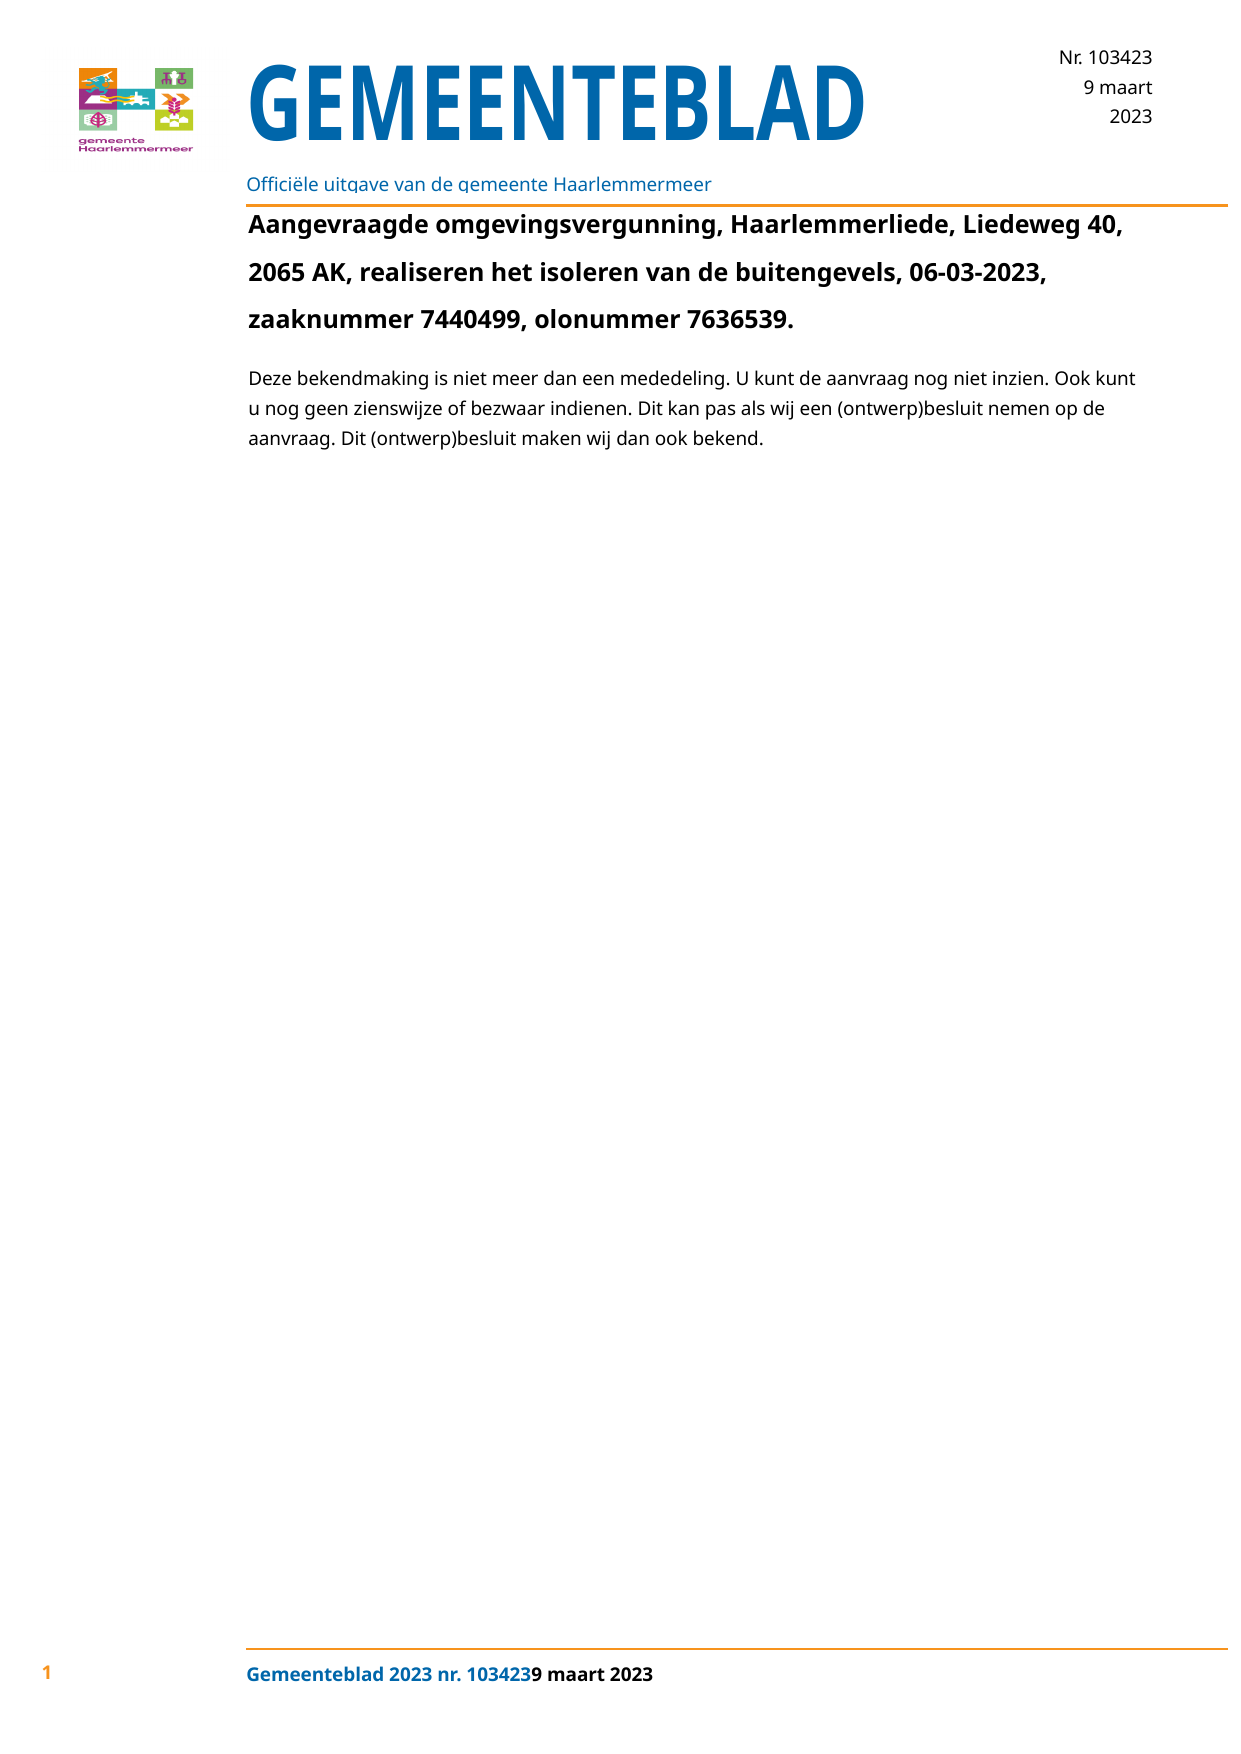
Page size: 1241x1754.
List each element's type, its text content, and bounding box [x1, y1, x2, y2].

text Aangevraagde omgevingsvergunning, Haarlemmerliede, Liedeweg 40, 2065 AK, realiseren het isoleren van de buitengevels, 06-03-2023, zaaknummer 7440499, olonummer 7636539. [248, 207, 1152, 336]
picture [41, 47, 231, 172]
text Deze bekendmaking is niet meer dan een mededeling. U kunt de aanvraag nog niet inzien. Ook kunt u nog geen zienswijze of bezwaar indienen. Dit kan pas als wij een (ontwerp)besluit nemen op de aanvraag. Dit (ontwerp)besluit maken wij dan ook bekend. [248, 366, 1152, 450]
